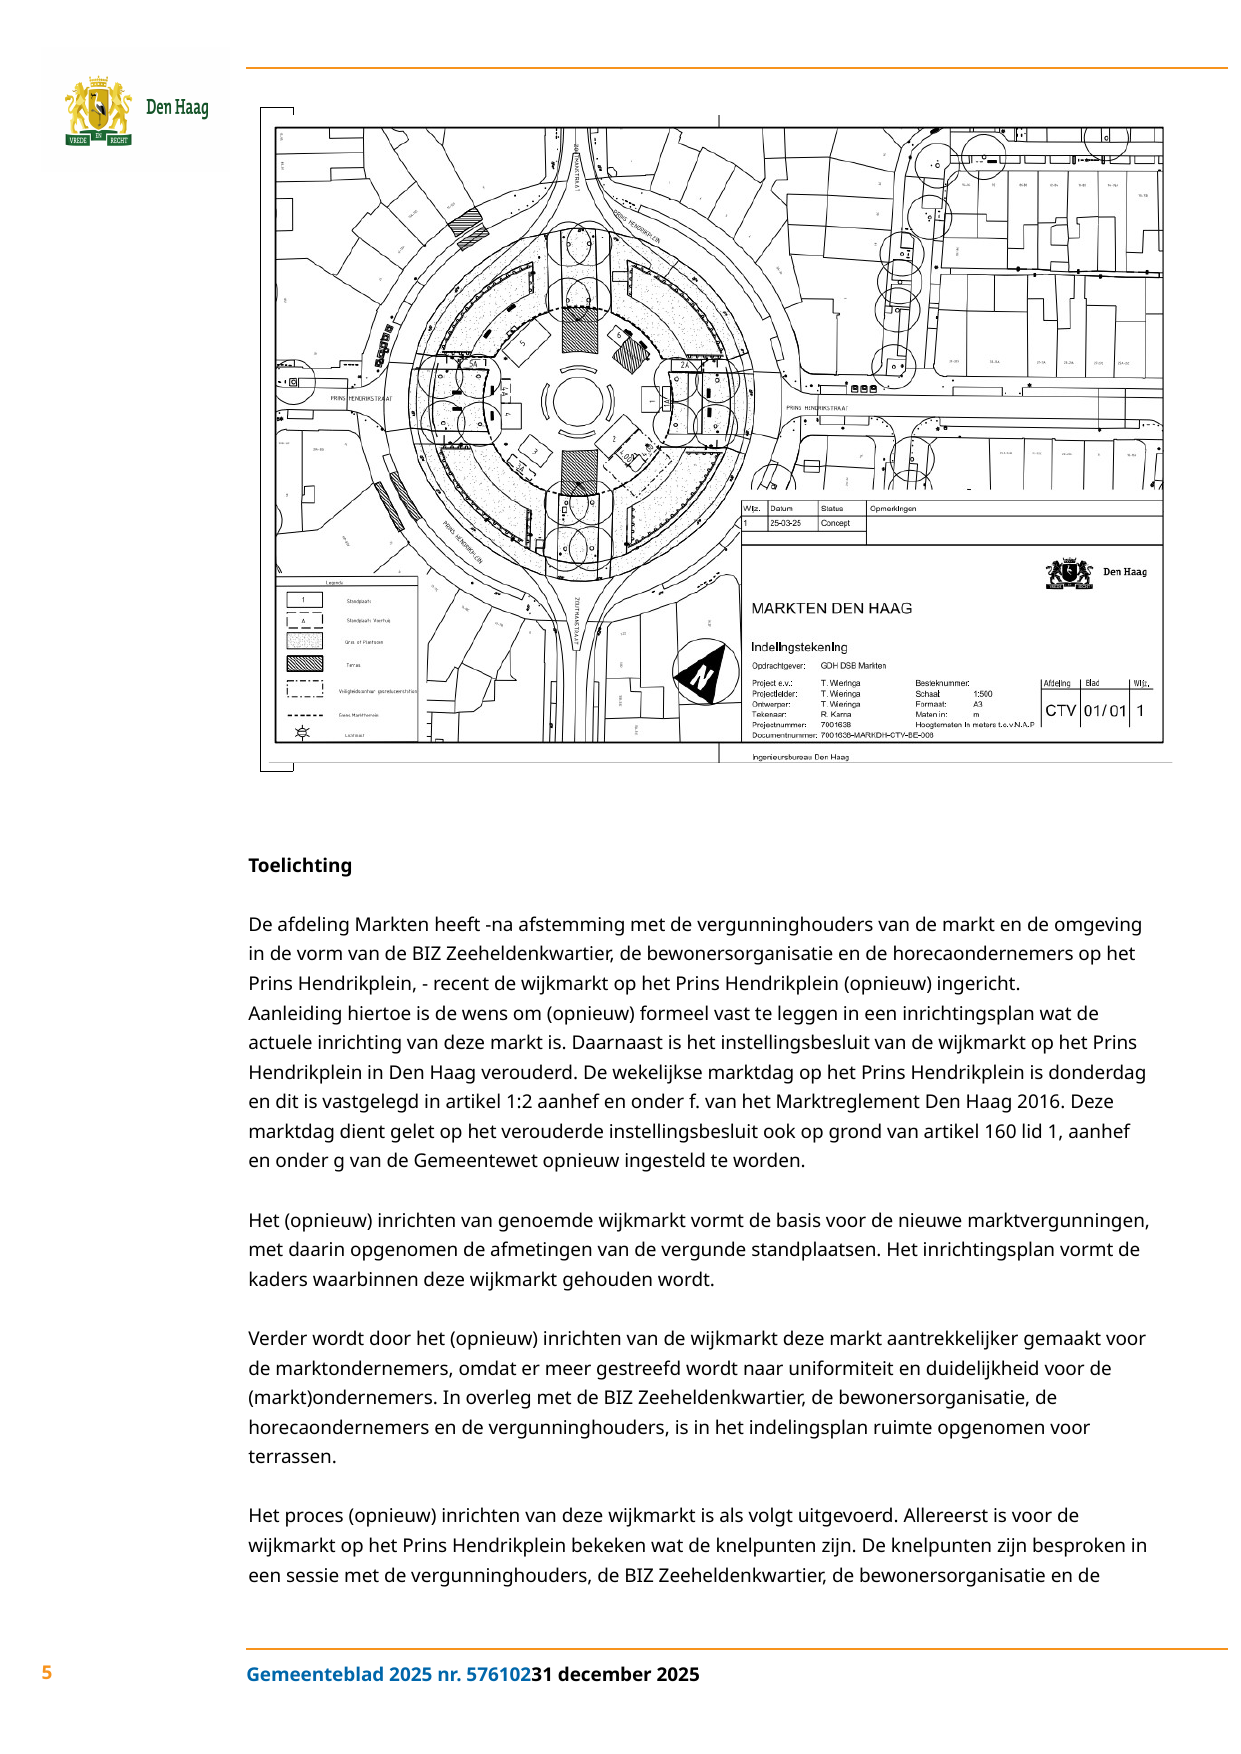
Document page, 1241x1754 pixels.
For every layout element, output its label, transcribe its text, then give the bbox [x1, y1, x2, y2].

text Verder wordt door het (opnieuw) inrichten van de wijkmarkt deze markt aantrekkelijker gemaakt voor de marktondernemers, omdat er meer gestreefd wordt naar uniformiteit en duidelijkheid voor de (markt)ondernemers. In overleg met de BIZ Zeeheldenkwartier, de bewonersorganisatie, de horecaondernemers en de vergunninghouders, is in het indelingsplan ruimte opgenomen voor terrassen. [248, 1325, 1152, 1469]
text Aanleiding hiertoe is de wens om (opnieuw) formeel vast te leggen in een inrichtingsplan wat de actuele inrichting van deze markt is. Daarnaast is het instellingsbesluit van de wijkmarkt op het Prins Hendrikplein in Den Haag verouderd. De wekelijkse marktdag op het Prins Hendrikplein is donderdag en dit is vastgelegd in artikel 1:2 aanhef en onder f. van het Marktreglement Den Haag 2016. Deze marktdag dient gelet op het verouderde instellingsbesluit ook op grond van artikel 160 lid 1, aanhef en onder g van de Gemeentewet opnieuw ingesteld te worden. [248, 1000, 1152, 1173]
picture [41, 47, 231, 172]
text Toelichting [248, 852, 1152, 877]
text De afdeling Markten heeft -na afstemming met de vergunninghouders van de markt en de omgeving in de vorm van de BIZ Zeeheldenkwartier, de bewonersorganisatie en de horecaondernemers op het Prins Hendrikplein, - recent de wijkmarkt op het Prins Hendrikplein (opnieuw) ingericht. [248, 911, 1152, 996]
text Het proces (opnieuw) inrichten van deze wijkmarkt is als volgt uitgevoerd. Allereerst is voor de wijkmarkt op het Prins Hendrikplein bekeken wat de knelpunten zijn. De knelpunten zijn besproken in een sessie met de vergunninghouders, de BIZ Zeeheldenkwartier, de bewonersorganisatie en de [248, 1503, 1152, 1587]
picture [268, 115, 1173, 763]
text Het (opnieuw) inrichten van genoemde wijkmarkt vormt de basis voor de nieuwe marktvergunningen, met daarin opgenomen de afmetingen van de vergunde standplaatsen. Het inrichtingsplan vormt de kaders waarbinnen deze wijkmarkt gehouden wordt. [248, 1207, 1152, 1292]
